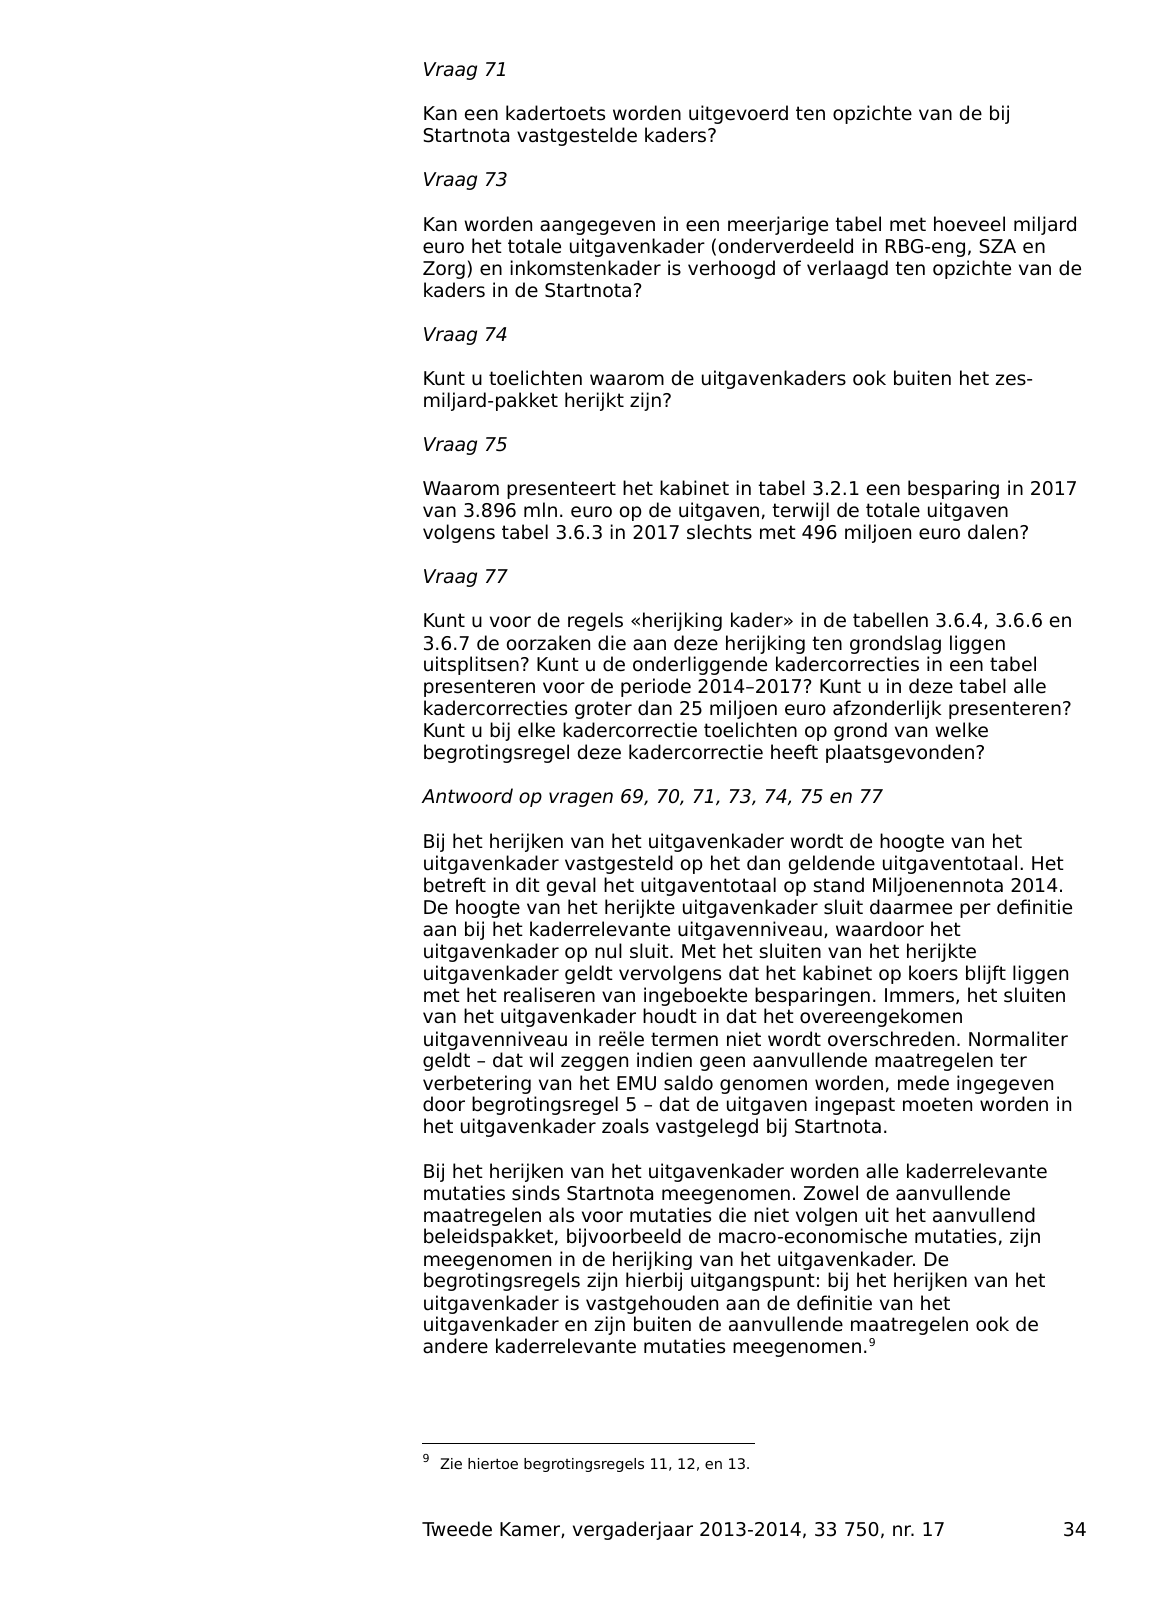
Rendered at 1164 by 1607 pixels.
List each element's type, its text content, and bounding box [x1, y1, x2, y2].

subtitle Antwoord op vragen 69, 70, 71, 73, 74, 75 en 77 [422, 786, 1087, 808]
text Kan worden aangegeven in een meerjarige tabel met hoeveel miljard euro het totale uitgavenkader (onderverdeeld in RBG-eng, SZA en Zorg) en inkomstenkader is verhoogd of verlaagd ten opzichte van de kaders in de Startnota? [422, 213, 1087, 301]
subtitle Vraag 77 [422, 566, 1087, 588]
subtitle Vraag 75 [422, 434, 1087, 456]
text Zie hiertoe begrotingsregels 11, 12, en 13. [422, 1452, 1087, 1474]
text Bij het herijken van het uitgavenkader worden alle kaderrelevante mutaties sinds Startnota meegenomen. Zowel de aanvullende maatregelen als voor mutaties die niet volgen uit het aanvullend beleidspakket, bijvoorbeeld de macro-economische mutaties, zijn meegenomen in de herijking van het uitgavenkader. De begrotingsregels zijn hierbij uitgangspunt: bij het herijken van het uitgavenkader is vastgehouden aan de definitie van het uitgavenkader en zijn buiten de aanvullende maatregelen ook de andere kaderrelevante mutaties meegenomen. [422, 1161, 1087, 1358]
text Kunt u voor de regels «herijking kader» in de tabellen 3.6.4, 3.6.6 en 3.6.7 de oorzaken die aan deze herijking ten grondslag liggen uitsplitsen? Kunt u de onderliggende kadercorrecties in een tabel presenteren voor de periode 2014–2017? Kunt u in deze tabel alle kadercorrecties groter dan 25 miljoen euro afzonderlijk presenteren? Kunt u bij elke kadercorrectie toelichten op grond van welke begrotingsregel deze kadercorrectie heeft plaatsgevonden? [422, 610, 1087, 764]
subtitle Vraag 74 [422, 324, 1087, 346]
text Kunt u toelichten waarom de uitgavenkaders ook buiten het zes-miljard-pakket herijkt zijn? [422, 368, 1087, 412]
text Waarom presenteert het kabinet in tabel 3.2.1 een besparing in 2017 van 3.896 mln. euro op de uitgaven, terwijl de totale uitgaven volgens tabel 3.6.3 in 2017 slechts met 496 miljoen euro dalen? [422, 478, 1087, 544]
subtitle Vraag 73 [422, 169, 1087, 191]
text Bij het herijken van het uitgavenkader wordt de hoogte van het uitgavenkader vastgesteld op het dan geldende uitgaventotaal. Het betreft in dit geval het uitgaventotaal op stand Miljoenennota 2014. De hoogte van het herijkte uitgavenkader sluit daarmee per definitie aan bij het kaderrelevante uitgavenniveau, waardoor het uitgavenkader op nul sluit. Met het sluiten van het herijkte uitgavenkader geldt vervolgens dat het kabinet op koers blijft liggen met het realiseren van ingeboekte besparingen. Immers, het sluiten van het uitgavenkader houdt in dat het overeengekomen uitgavenniveau in reële termen niet wordt overschreden. Normaliter geldt – dat wil zeggen indien geen aanvullende maatregelen ter verbetering van het EMU saldo genomen worden, mede ingegeven door begrotingsregel 5 – dat de uitgaven ingepast moeten worden in het uitgavenkader zoals vastgelegd bij Startnota. [422, 831, 1087, 1138]
subtitle Vraag 71 [422, 59, 1087, 81]
text Kan een kadertoets worden uitgevoerd ten opzichte van de bij Startnota vastgestelde kaders? [422, 103, 1087, 147]
